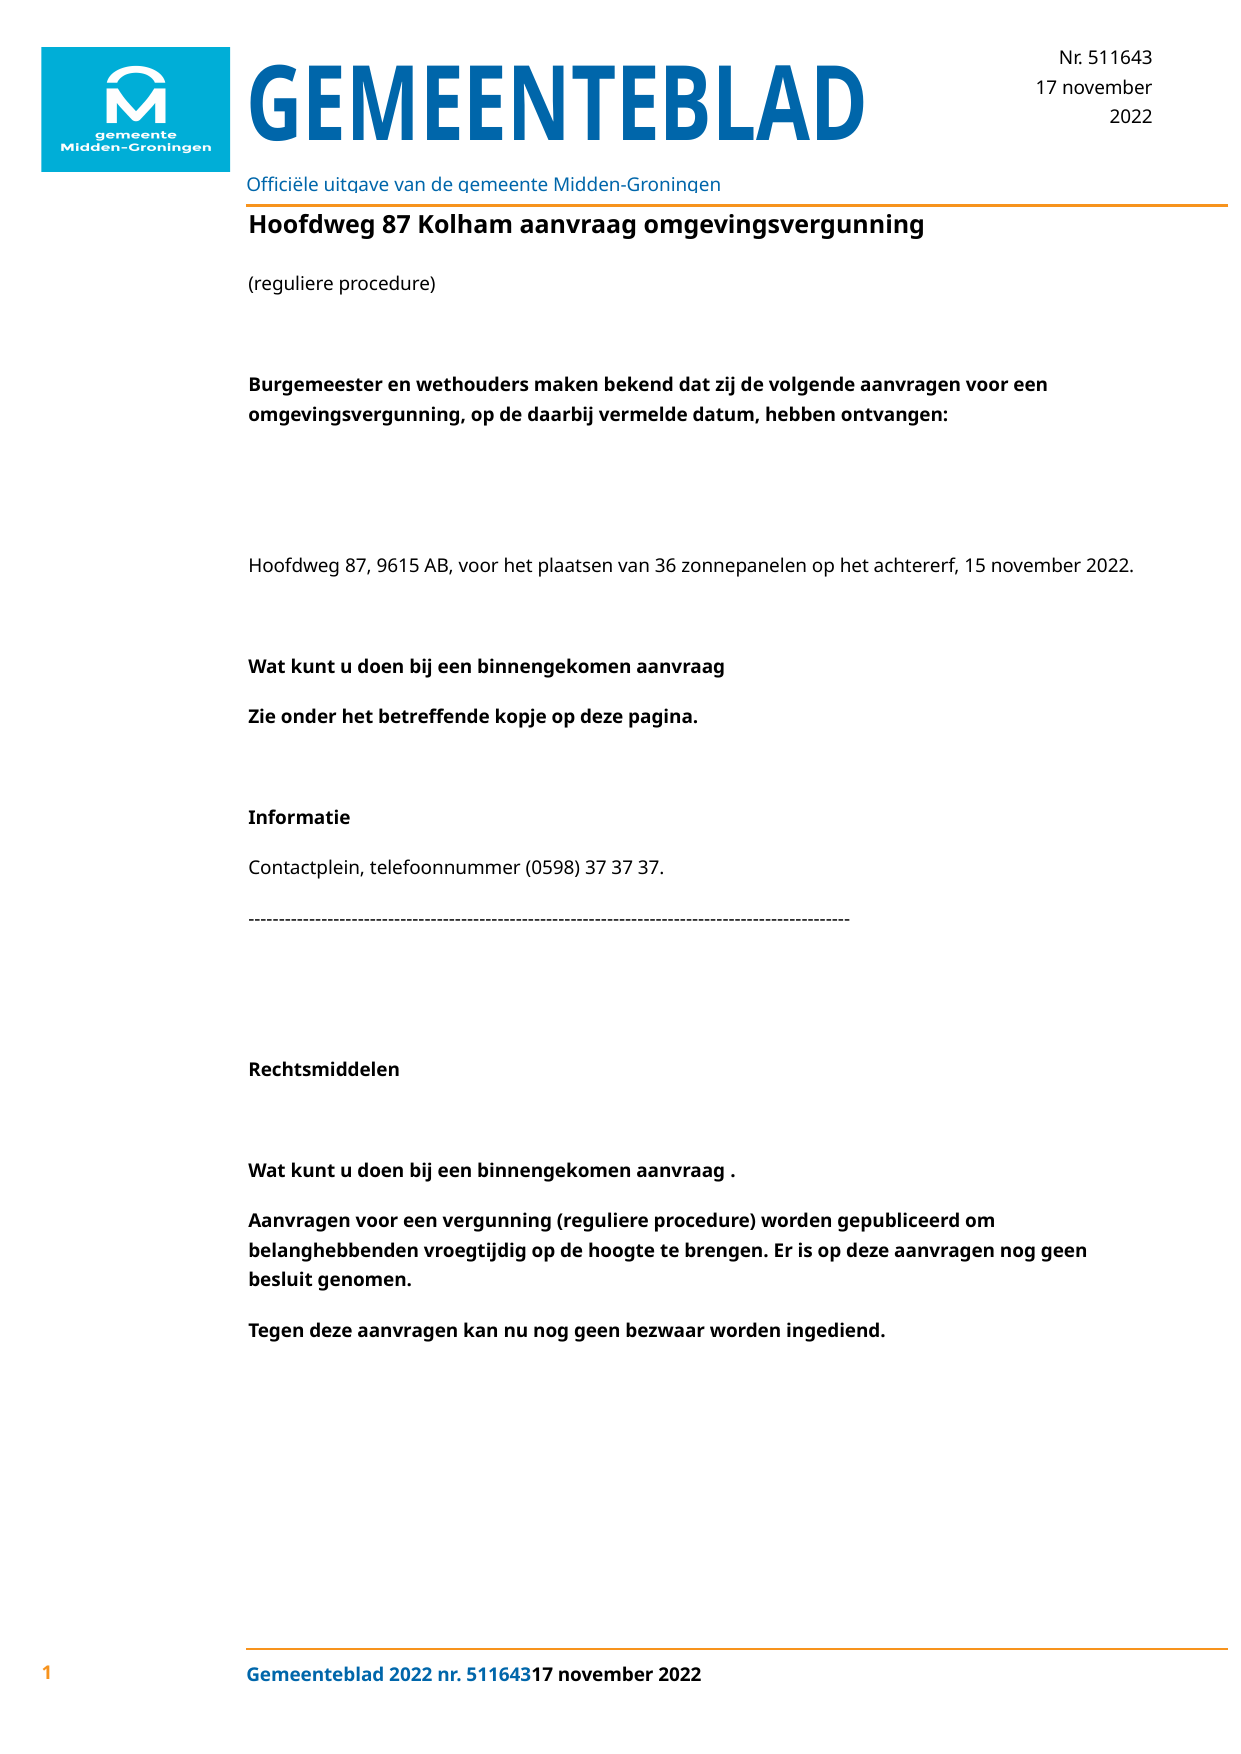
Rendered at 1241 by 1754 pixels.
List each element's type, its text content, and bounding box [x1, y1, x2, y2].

text Wat kunt u doen bij een binnengekomen aanvraag . [248, 1157, 1152, 1183]
text Hoofdweg 87, 9615 AB, voor het plaatsen van 36 zonnepanelen op het achtererf, 15 november 2022. [248, 552, 1152, 578]
text Hoofdweg 87 Kolham aanvraag omgevingsvergunning [248, 207, 1152, 241]
text (reguliere procedure) [248, 270, 1152, 296]
text Contactplein, telefoonnummer (0598) 37 37 37. [248, 854, 1152, 880]
text Burgemeester en wethouders maken bekend dat zij de volgende aanvragen voor een omgevingsvergunning, op de daarbij vermelde datum, hebben ontvangen: [248, 371, 1152, 426]
text Informatie [248, 804, 1152, 830]
picture [184, 146, 190, 153]
text Tegen deze aanvragen kan nu nog geen bezwaar worden ingediend. [248, 1317, 1152, 1343]
text Rechtsmiddelen [248, 1056, 1152, 1082]
text --------------------------------------------------------------------------------------------------- [248, 905, 1152, 931]
text Wat kunt u doen bij een binnengekomen aanvraag [248, 653, 1152, 678]
picture [107, 89, 165, 122]
text Zie onder het betreffende kopje op deze pagina. [248, 703, 1152, 729]
text Aanvragen voor een vergunning (reguliere procedure) worden gepubliceerd om belanghebbenden vroegtijdig op de hoogte te brengen. Er is op deze aanvragen nog geen besluit genomen. [248, 1207, 1152, 1292]
picture [108, 66, 164, 82]
